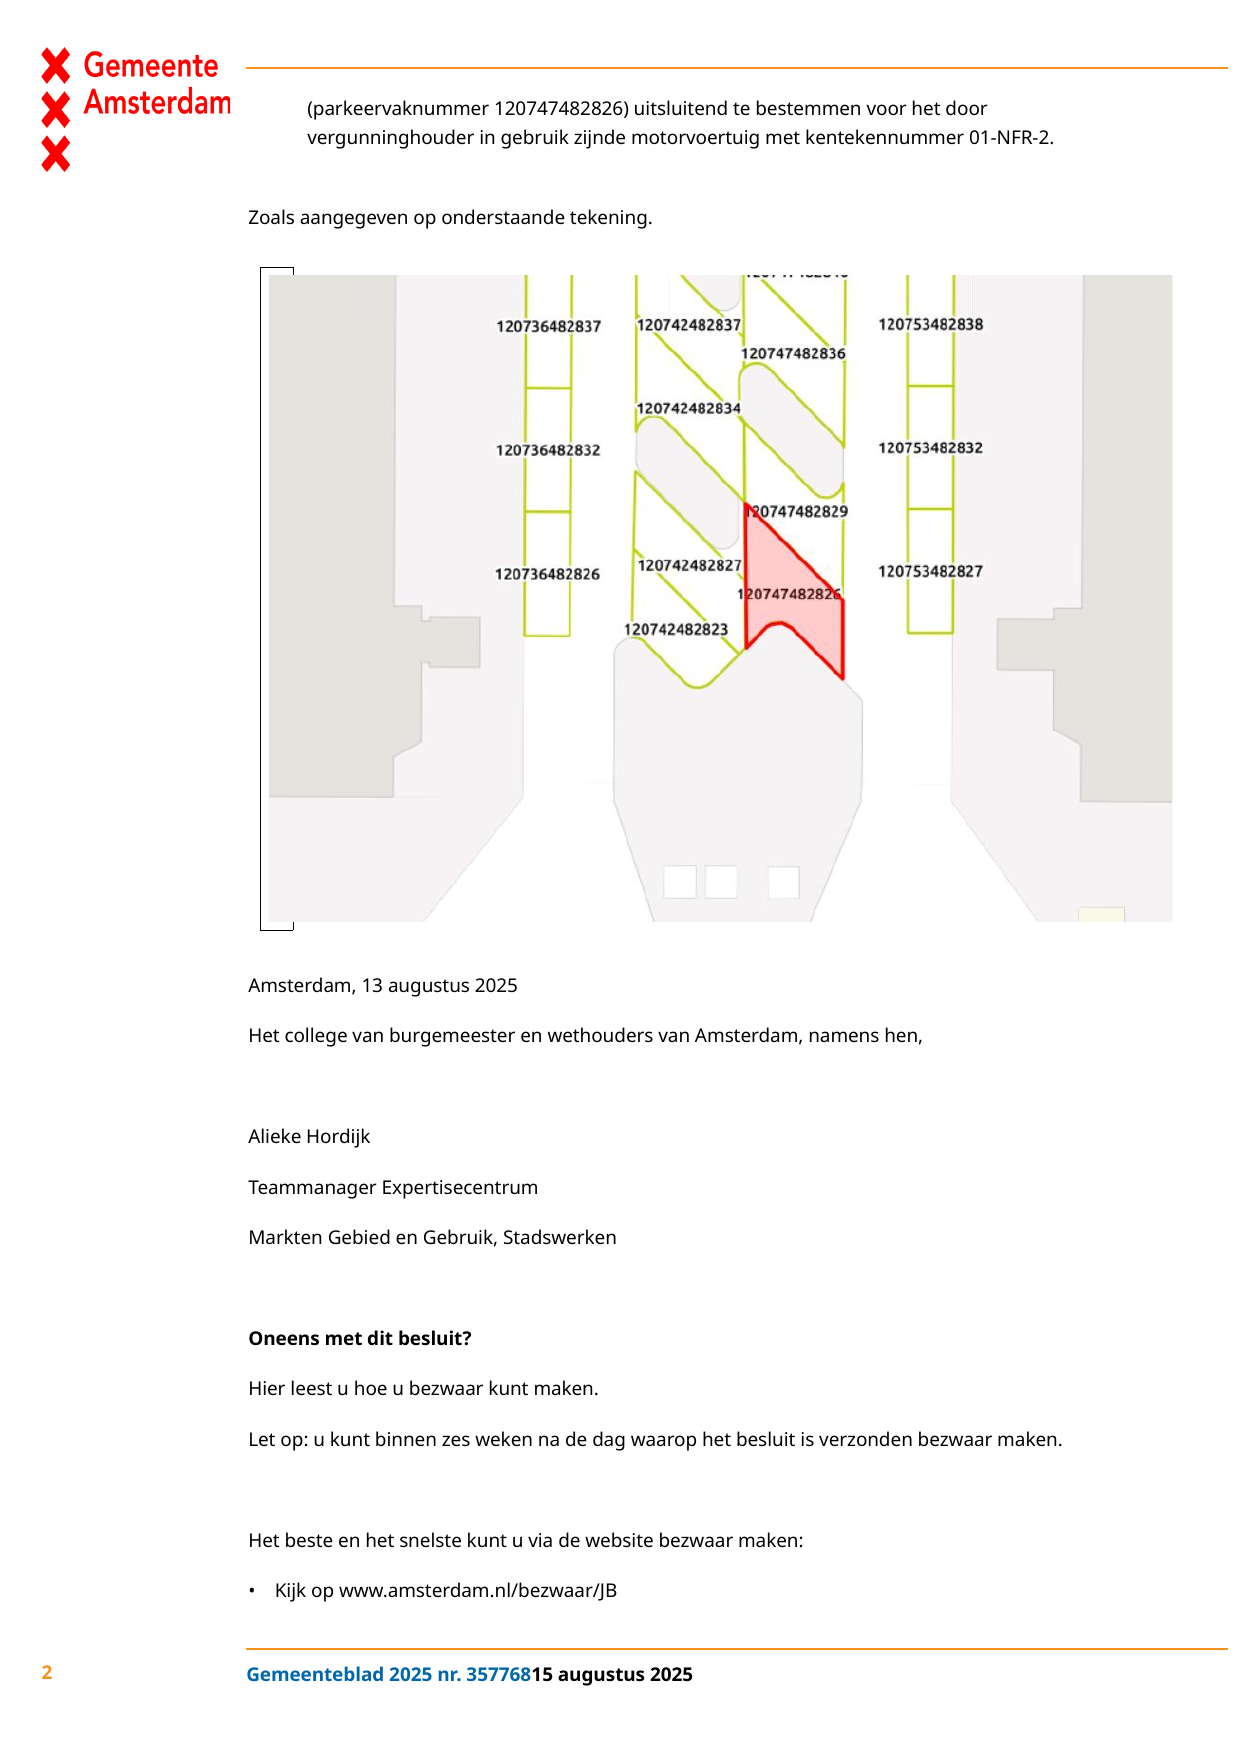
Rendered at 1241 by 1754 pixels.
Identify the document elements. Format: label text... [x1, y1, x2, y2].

text • Kijk op www.amsterdam.nl/bezwaar/JB [248, 1577, 1152, 1603]
picture [268, 275, 1173, 922]
text Amsterdam, 13 augustus 2025 [248, 972, 1152, 998]
text Teammanager Expertisecentrum [248, 1174, 1152, 1200]
text Zoals aangegeven op onderstaande tekening. [248, 204, 1152, 230]
text Alieke Hordijk [248, 1123, 1152, 1149]
text Het beste en het snelste kunt u via de website bezwaar maken: [248, 1527, 1152, 1553]
list (parkeervaknummer 120747482826) uitsluitend te bestemmen voor het door vergunninghouder in gebruik zijnde motorvoertuig met kentekennummer 01-NFR-2. [248, 95, 1152, 150]
text Let op: u kunt binnen zes weken na de dag waarop het besluit is verzonden bezwaar maken. [248, 1426, 1152, 1452]
text Oneens met dit besluit? [248, 1325, 1152, 1351]
text Hier leest u hoe u bezwaar kunt maken. [248, 1376, 1152, 1401]
picture [41, 47, 231, 172]
text Markten Gebied en Gebruik, Stadswerken [248, 1224, 1152, 1250]
text Het college van burgemeester en wethouders van Amsterdam, namens hen, [248, 1023, 1152, 1048]
